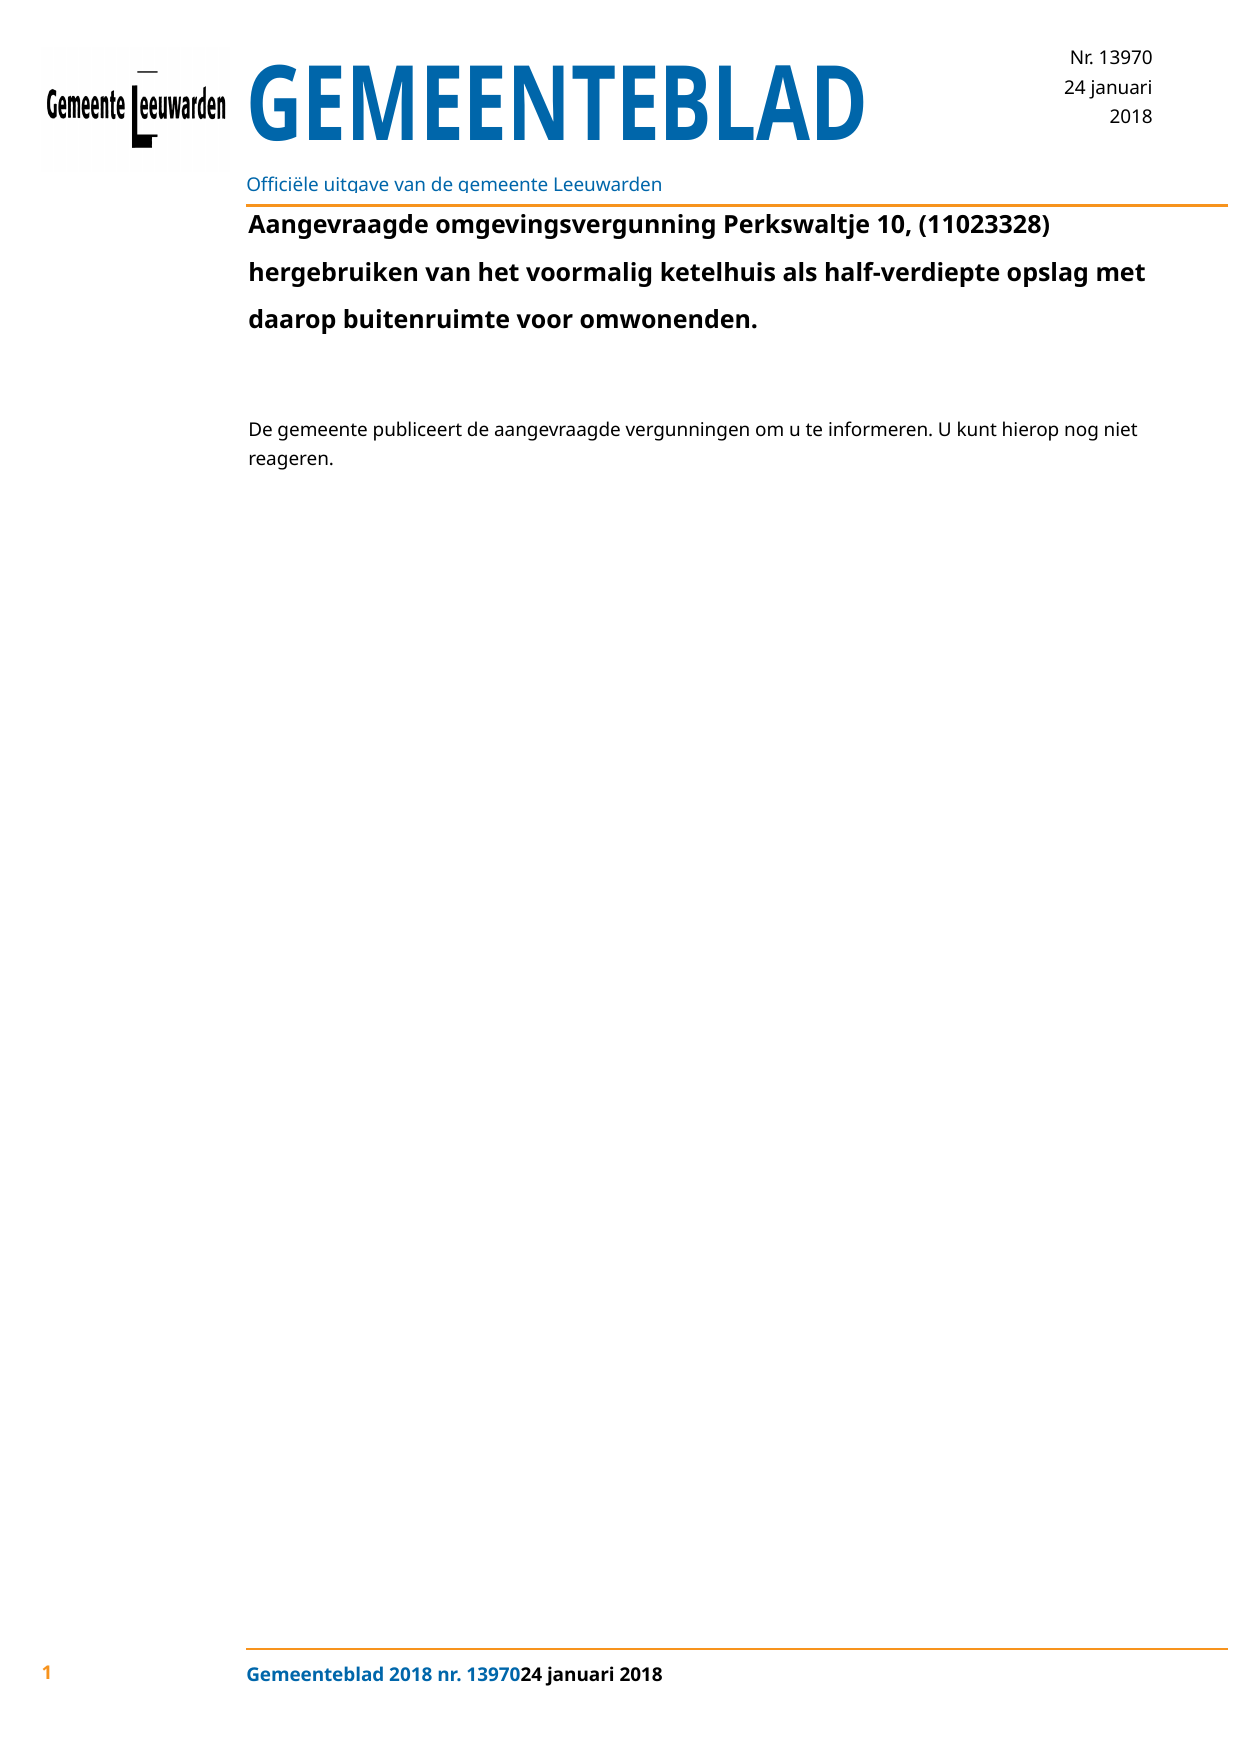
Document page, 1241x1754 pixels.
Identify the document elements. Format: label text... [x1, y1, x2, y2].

picture [41, 47, 231, 172]
text De gemeente publiceert de aangevraagde vergunningen om u te informeren. U kunt hierop nog niet reageren. [248, 416, 1152, 471]
text Aangevraagde omgevingsvergunning Perkswaltje 10, (11023328) hergebruiken van het voormalig ketelhuis als half-verdiepte opslag met daarop buitenruimte voor omwonenden. [248, 207, 1152, 336]
